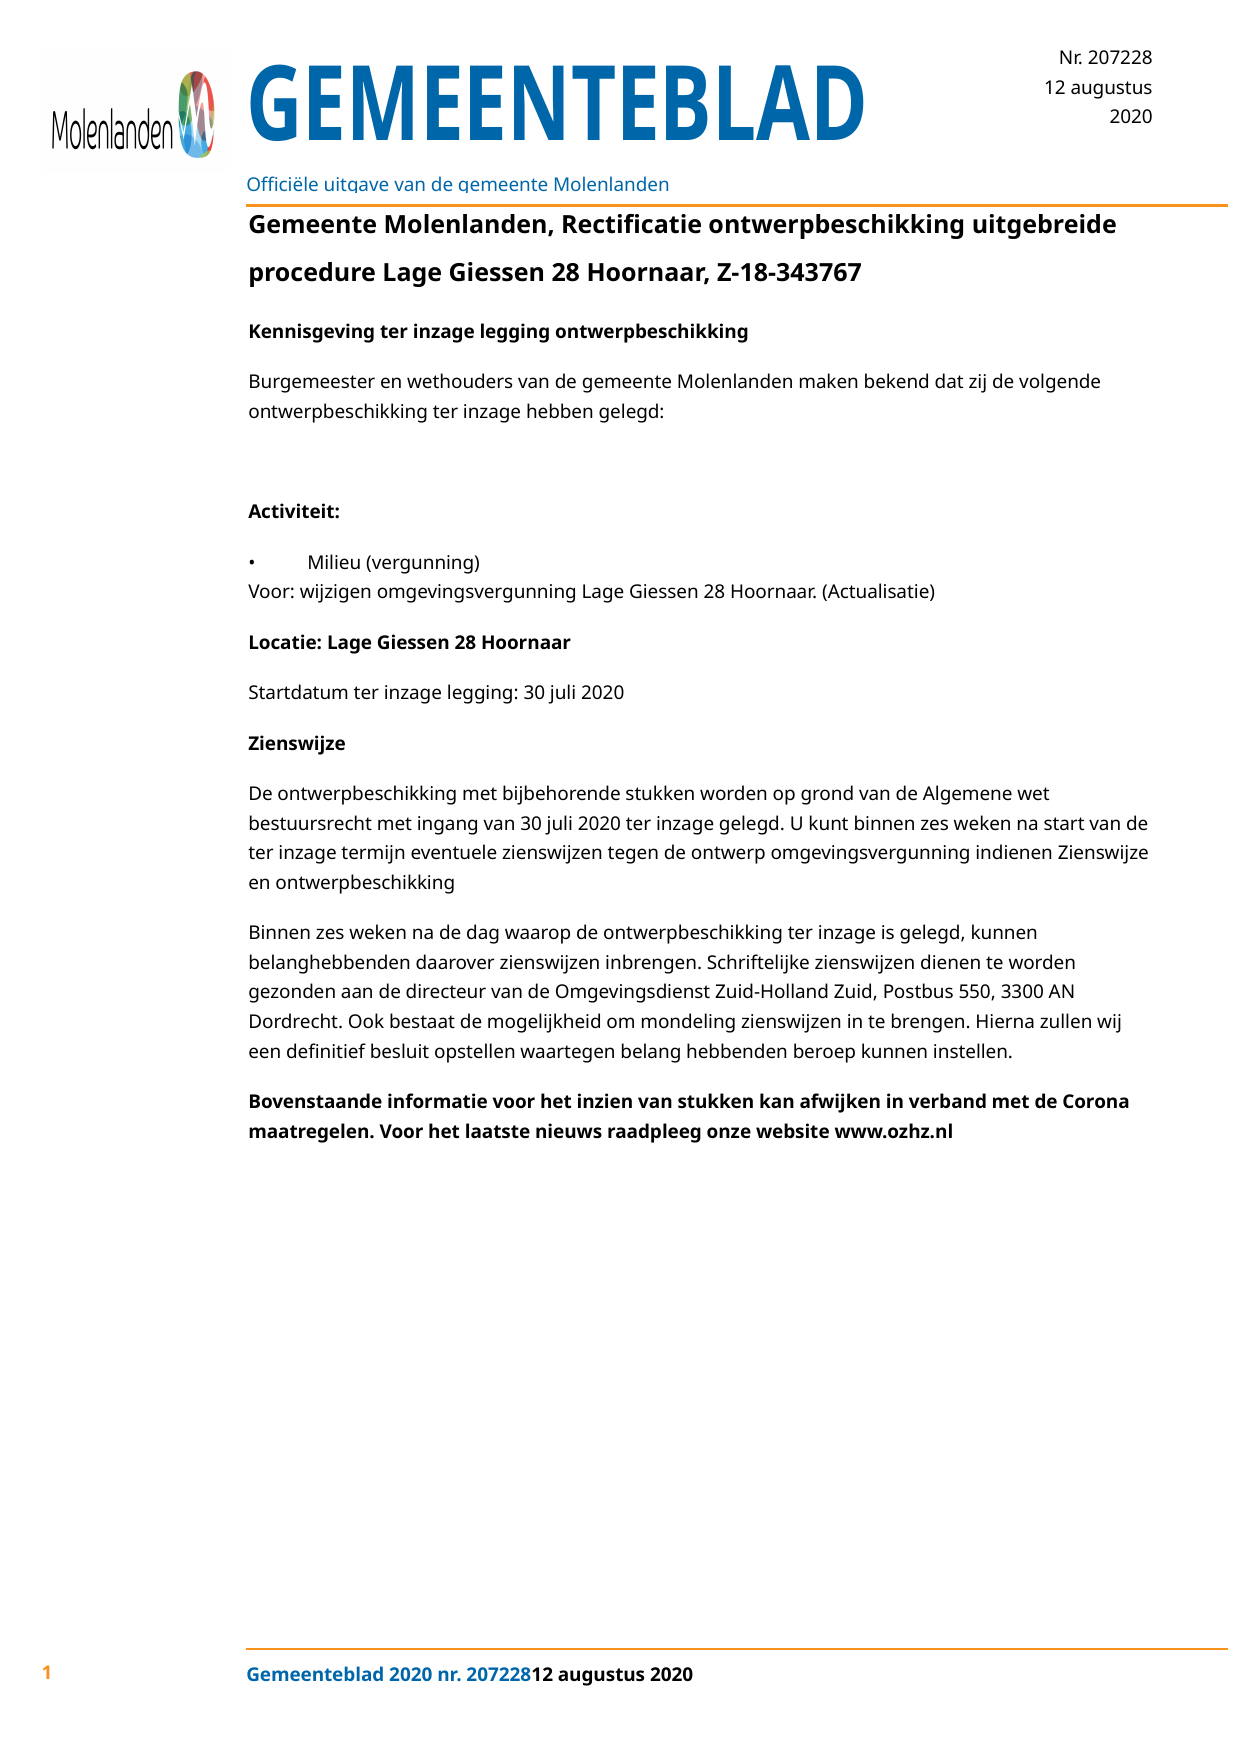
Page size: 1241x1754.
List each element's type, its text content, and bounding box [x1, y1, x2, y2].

text Voor: wijzigen omgevingsvergunning Lage Giessen 28 Hoornaar. (Actualisatie) [248, 579, 1152, 604]
text Gemeente Molenlanden, Rectificatie ontwerpbeschikking uitgebreide procedure Lage Giessen 28 Hoornaar, Z-18-343767 [248, 207, 1152, 288]
text Locatie: Lage Giessen 28 Hoornaar [248, 629, 1152, 655]
text Bovenstaande informatie voor het inzien van stukken kan afwijken in verband met de Corona maatregelen. Voor het laatste nieuws raadpleeg onze website www.ozhz.nl [248, 1088, 1152, 1144]
text Activiteit: [248, 499, 1152, 524]
text Kennisgeving ter inzage legging ontwerpbeschikking [248, 318, 1152, 344]
picture [41, 47, 231, 172]
text Binnen zes weken na de dag waarop de ontwerpbeschikking ter inzage is gelegd, kunnen belanghebbenden daarover zienswijzen inbrengen. Schriftelijke zienswijzen dienen te worden gezonden aan de directeur van de Omgevingsdienst Zuid-Holland Zuid, Postbus 550, 3300 AN Dordrecht. Ook bestaat de mogelijkheid om mondeling zienswijzen in te brengen. Hierna zullen wij een definitief besluit opstellen waartegen belang hebbenden beroep kunnen instellen. [248, 919, 1152, 1064]
text De ontwerpbeschikking met bijbehorende stukken worden op grond van de Algemene wet bestuursrecht met ingang van 30 juli 2020 ter inzage gelegd. U kunt binnen zes weken na start van de ter inzage termijn eventuele zienswijzen tegen de ontwerp omgevingsvergunning indienen Zienswijze en ontwerpbeschikking [248, 780, 1152, 895]
list Milieu (vergunning) [248, 549, 1152, 575]
text Startdatum ter inzage legging: 30 juli 2020 [248, 679, 1152, 705]
text Zienswijze [248, 730, 1152, 756]
text Burgemeester en wethouders van de gemeente Molenlanden maken bekend dat zij de volgende ontwerpbeschikking ter inzage hebben gelegd: [248, 368, 1152, 424]
